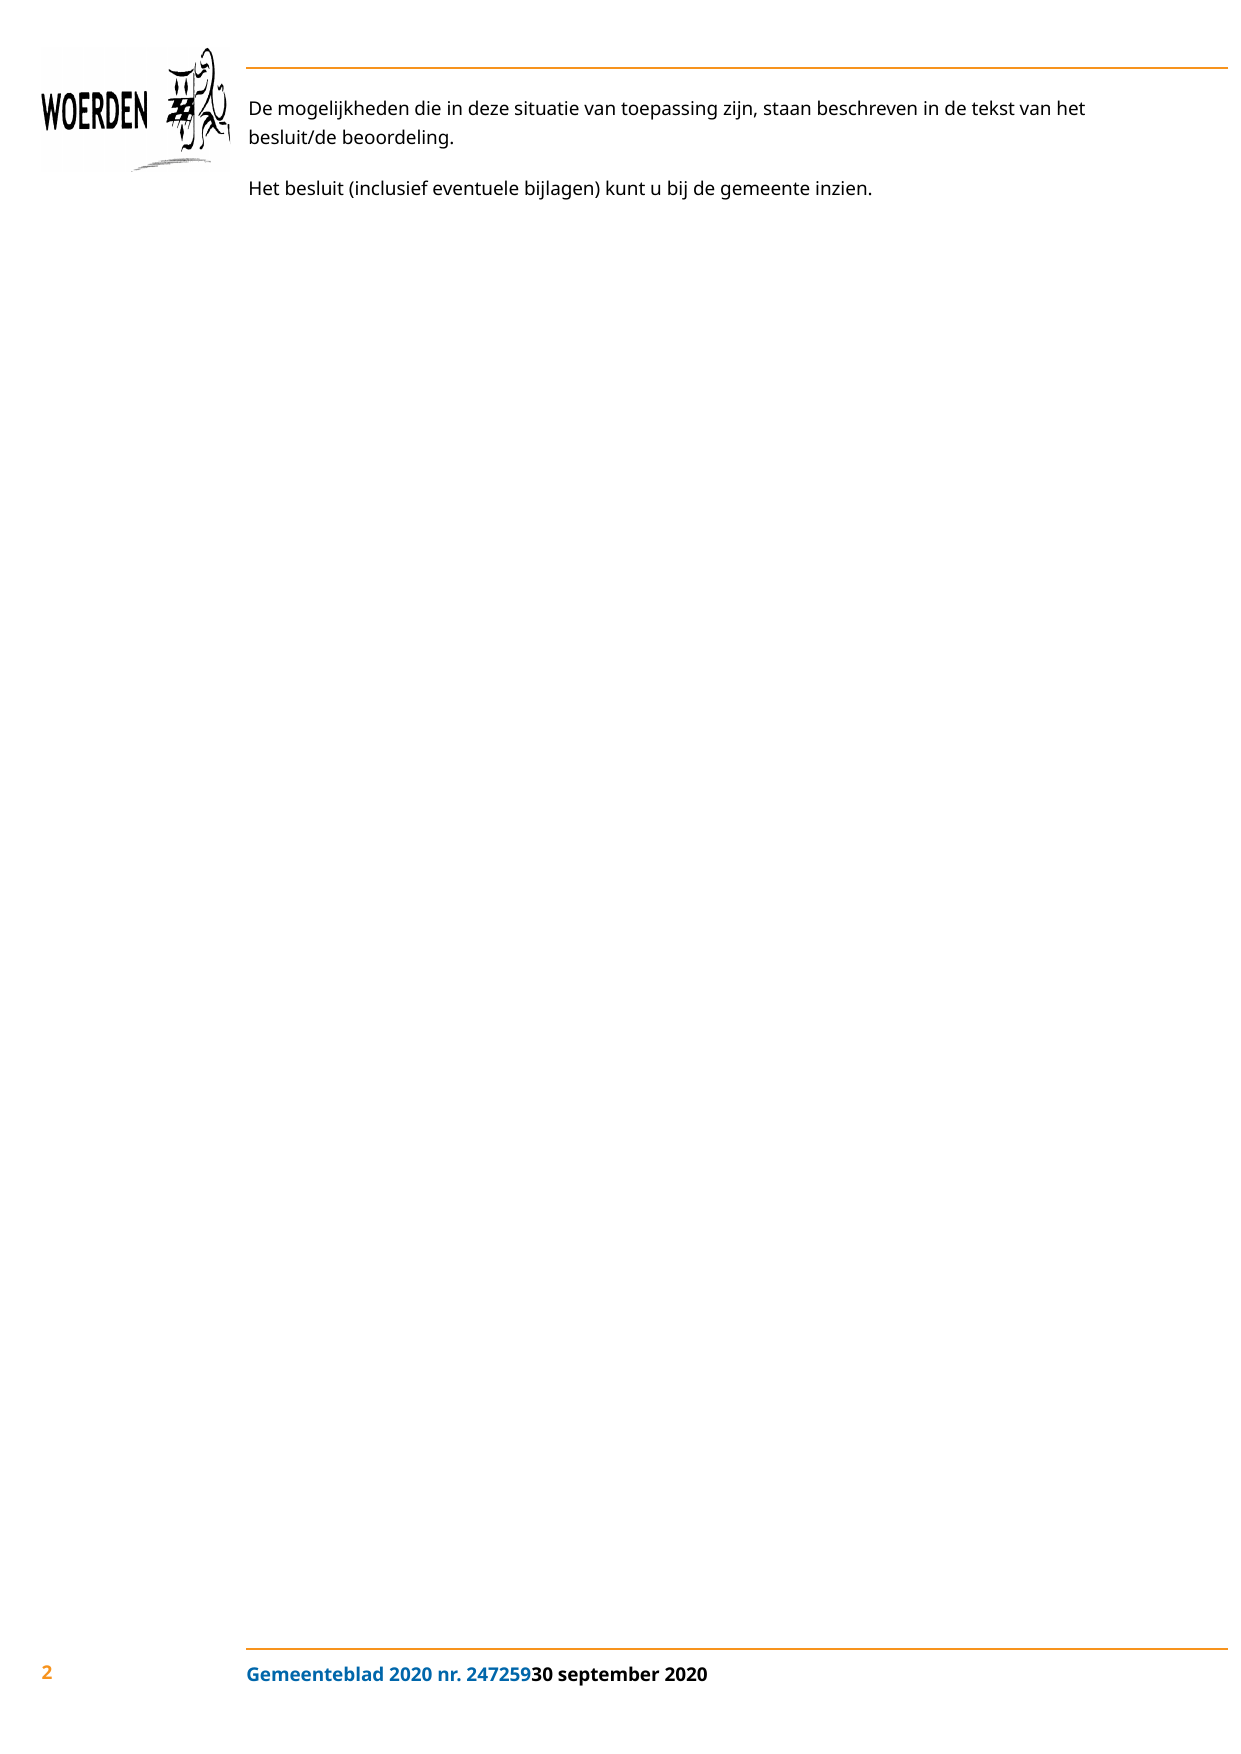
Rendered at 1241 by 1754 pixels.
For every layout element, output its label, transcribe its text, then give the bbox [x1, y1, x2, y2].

text Het besluit (inclusief eventuele bijlagen) kunt u bij de gemeente inzien. [248, 175, 1152, 201]
text De mogelijkheden die in deze situatie van toepassing zijn, staan beschreven in de tekst van het besluit/de beoordeling. [248, 95, 1152, 150]
picture [41, 47, 231, 172]
